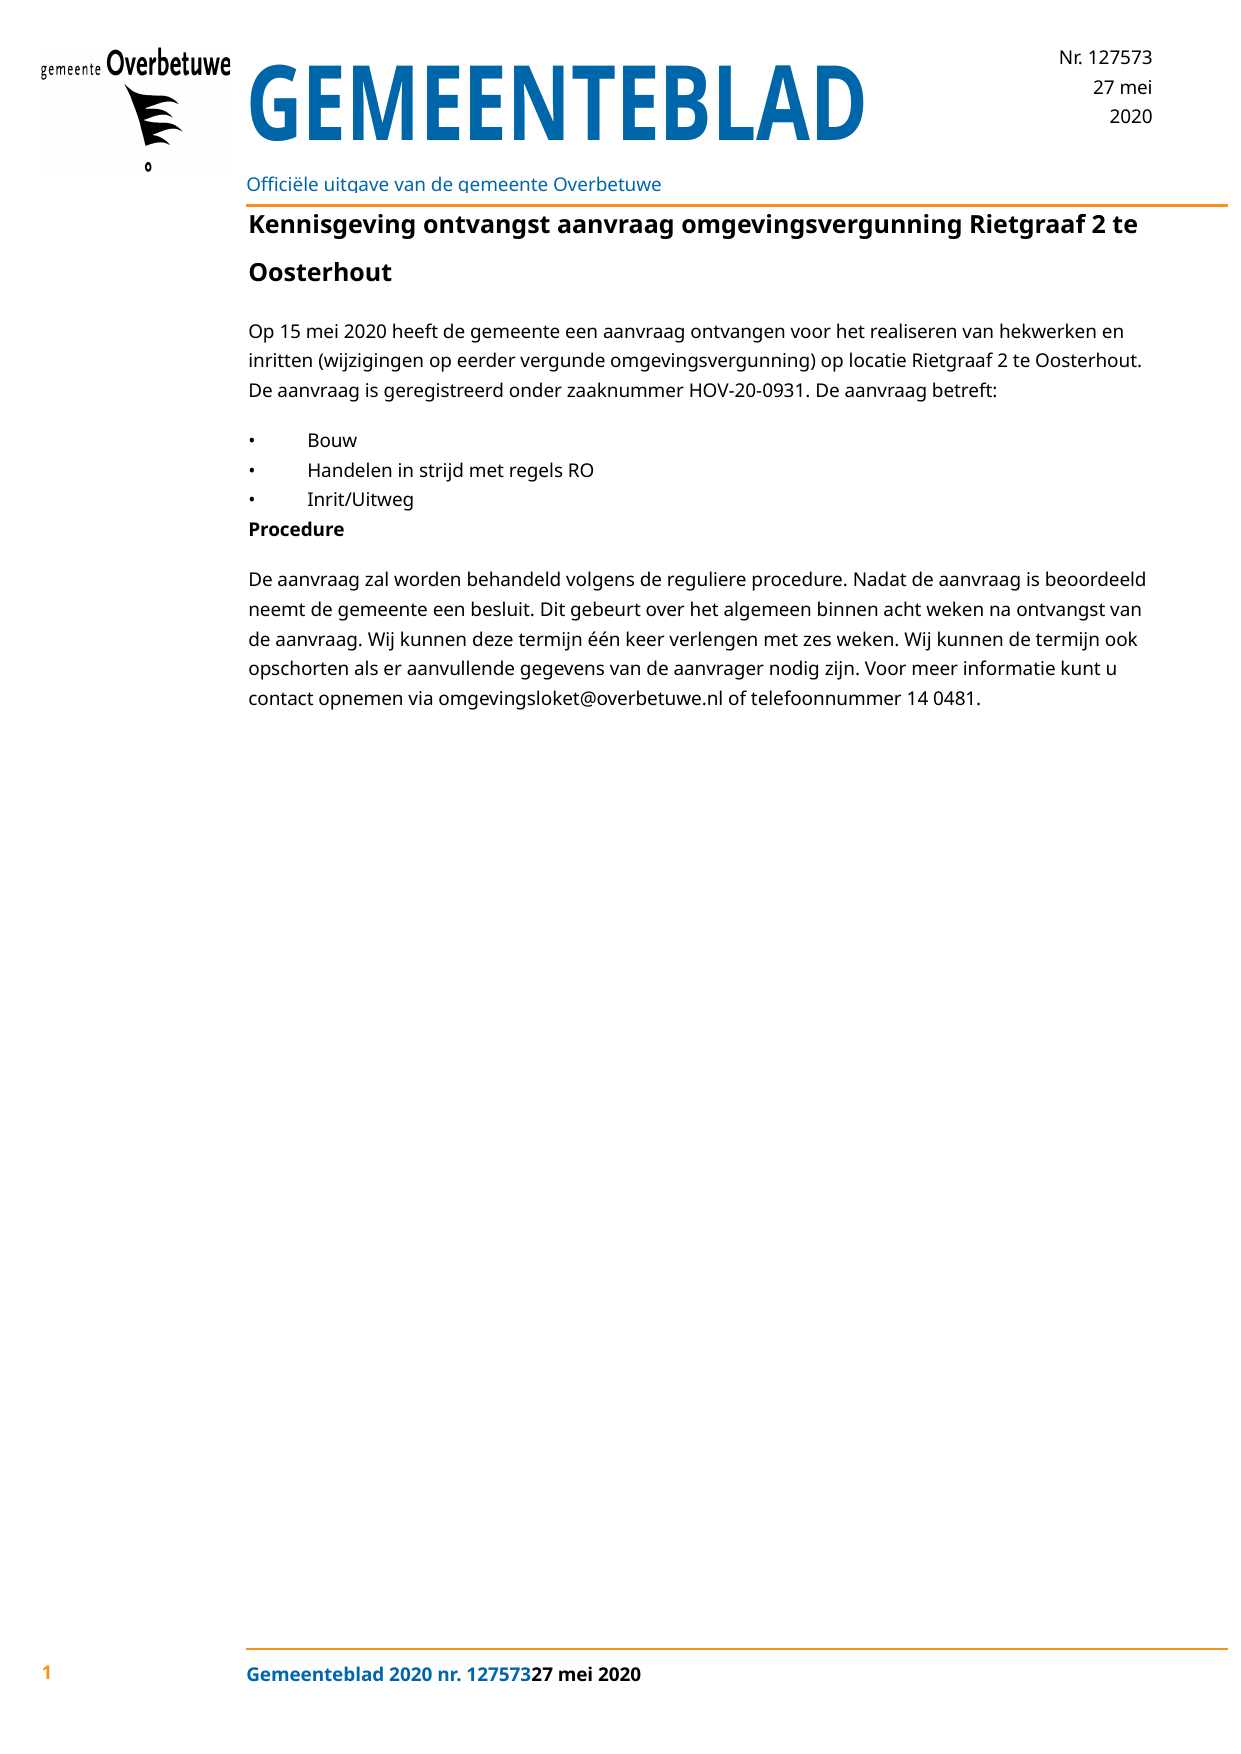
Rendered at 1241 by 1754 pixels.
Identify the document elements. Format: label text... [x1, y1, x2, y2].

list Bouw [248, 427, 1152, 453]
list Handelen in strijd met regels RO [248, 457, 1152, 483]
picture [41, 47, 231, 172]
text De aanvraag zal worden behandeld volgens de reguliere procedure. Nadat de aanvraag is beoordeeld neemt de gemeente een besluit. Dit gebeurt over het algemeen binnen acht weken na ontvangst van de aanvraag. Wij kunnen deze termijn één keer verlengen met zes weken. Wij kunnen de termijn ook opschorten als er aanvullende gegevens van de aanvrager nodig zijn. Voor meer informatie kunt u contact opnemen via omgevingsloket@overbetuwe.nl of telefoonnummer 14 0481. [248, 567, 1152, 711]
text Kennisgeving ontvangst aanvraag omgevingsvergunning Rietgraaf 2 te Oosterhout [248, 207, 1152, 288]
text Op 15 mei 2020 heeft de gemeente een aanvraag ontvangen voor het realiseren van hekwerken en inritten (wijzigingen op eerder vergunde omgevingsvergunning) op locatie Rietgraaf 2 te Oosterhout. De aanvraag is geregistreerd onder zaaknummer HOV-20-0931. De aanvraag betreft: [248, 318, 1152, 403]
list Inrit/Uitweg [248, 487, 1152, 512]
text Procedure [248, 516, 1152, 542]
